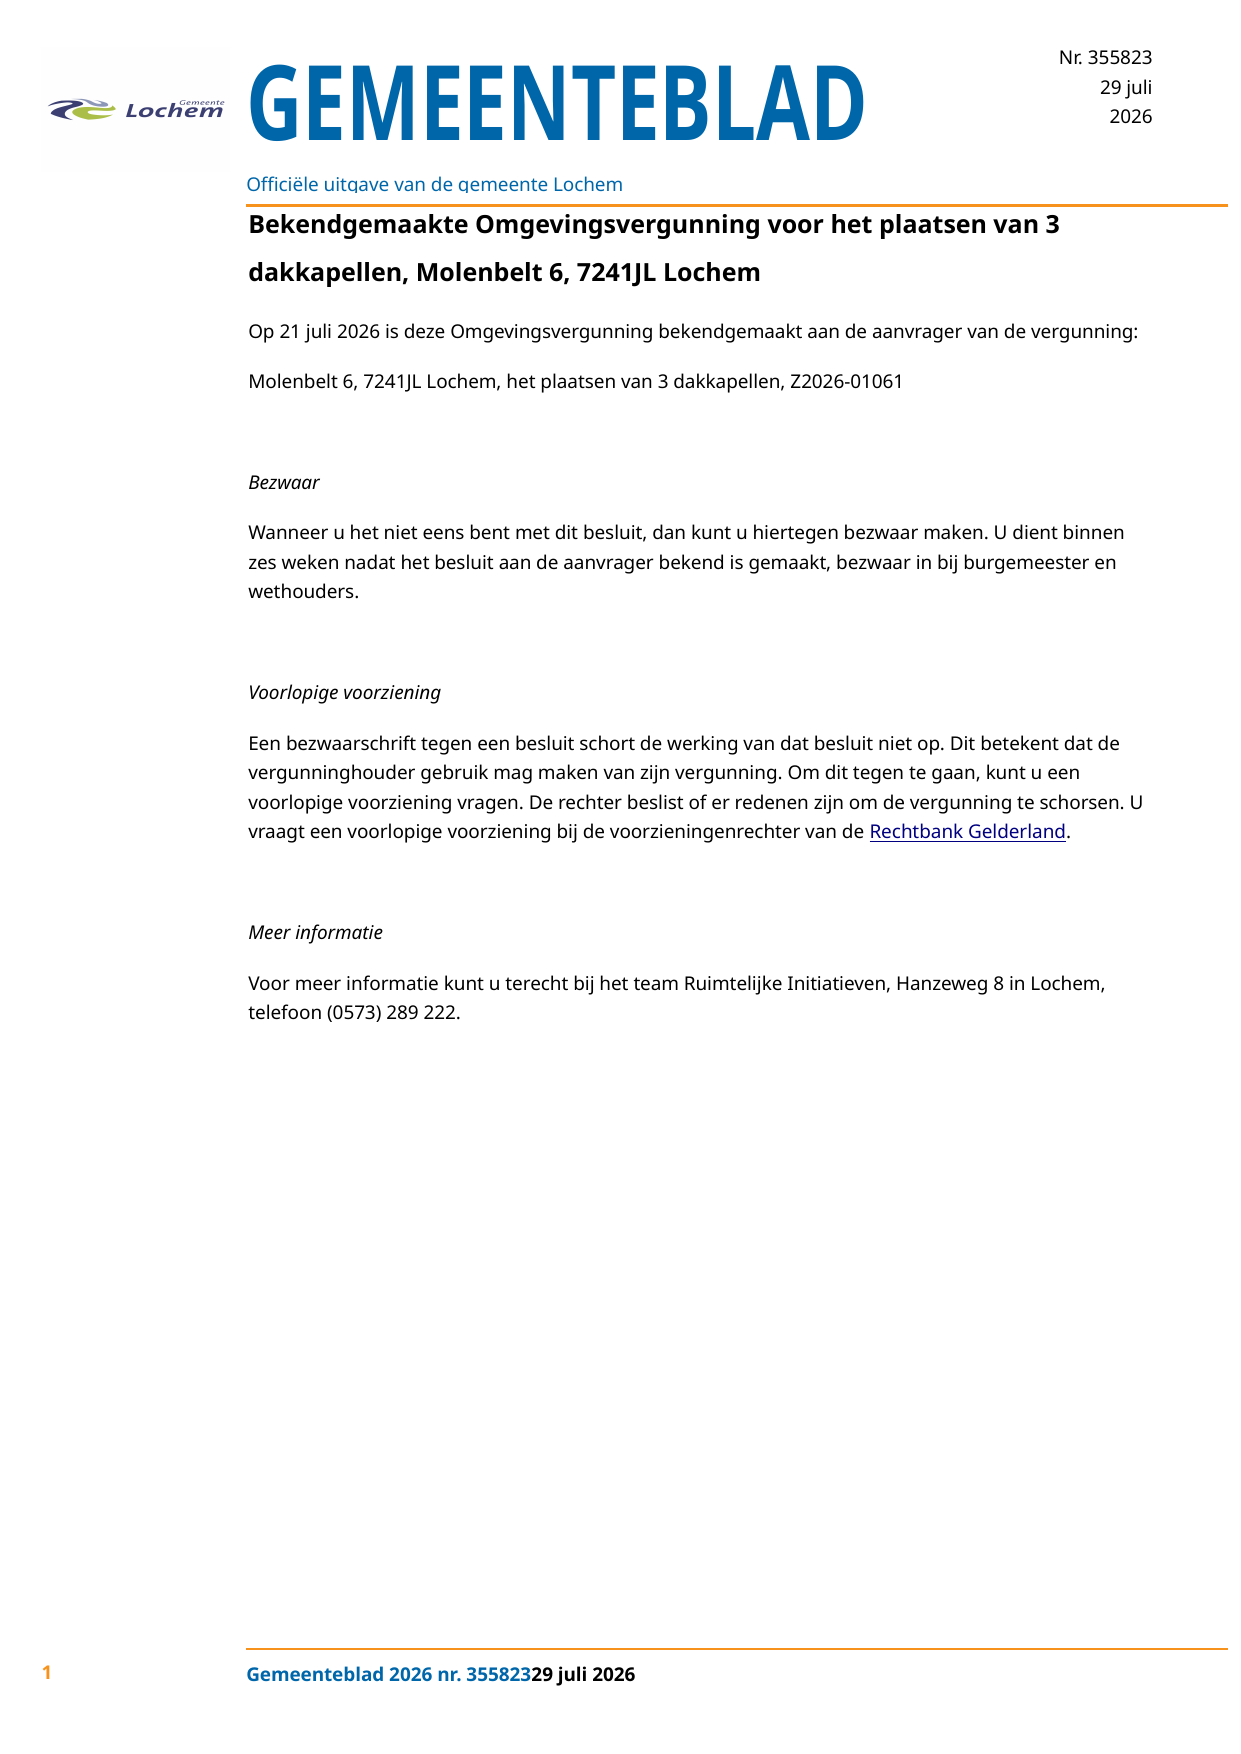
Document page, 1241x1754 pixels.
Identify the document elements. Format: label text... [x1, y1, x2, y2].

text Wanneer u het niet eens bent met dit besluit, dan kunt u hiertegen bezwaar maken. U dient binnen zes weken nadat het besluit aan de aanvrager bekend is gemaakt, bezwaar in bij burgemeester en wethouders. [248, 519, 1152, 604]
text Voor meer informatie kunt u terecht bij het team Ruimtelijke Initiatieven, Hanzeweg 8 in Lochem, telefoon (0573) 289 222. [248, 970, 1152, 1025]
picture [41, 47, 231, 172]
text Een bezwaarschrift tegen een besluit schort de werking van dat besluit niet op. Dit betekent dat de vergunninghouder gebruik mag maken van zijn vergunning. Om dit tegen te gaan, kunt u een voorlopige voorziening vragen. De rechter beslist of er redenen zijn om de vergunning te schorsen. U vraagt een voorlopige voorziening bij de voorzieningenrechter van de Rechtbank Gelderland. [248, 730, 1152, 844]
text Molenbelt 6, 7241JL Lochem, het plaatsen van 3 dakkapellen, Z2026-01061 [248, 368, 1152, 394]
text Bekendgemaakte Omgevingsvergunning voor het plaatsen van 3 dakkapellen, Molenbelt 6, 7241JL Lochem [248, 207, 1152, 288]
text Voorlopige voorziening [248, 679, 1152, 705]
text Meer informatie [248, 919, 1152, 945]
text Bezwaar [248, 469, 1152, 495]
text Op 21 juli 2026 is deze Omgevingsvergunning bekendgemaakt aan de aanvrager van de vergunning: [248, 318, 1152, 344]
